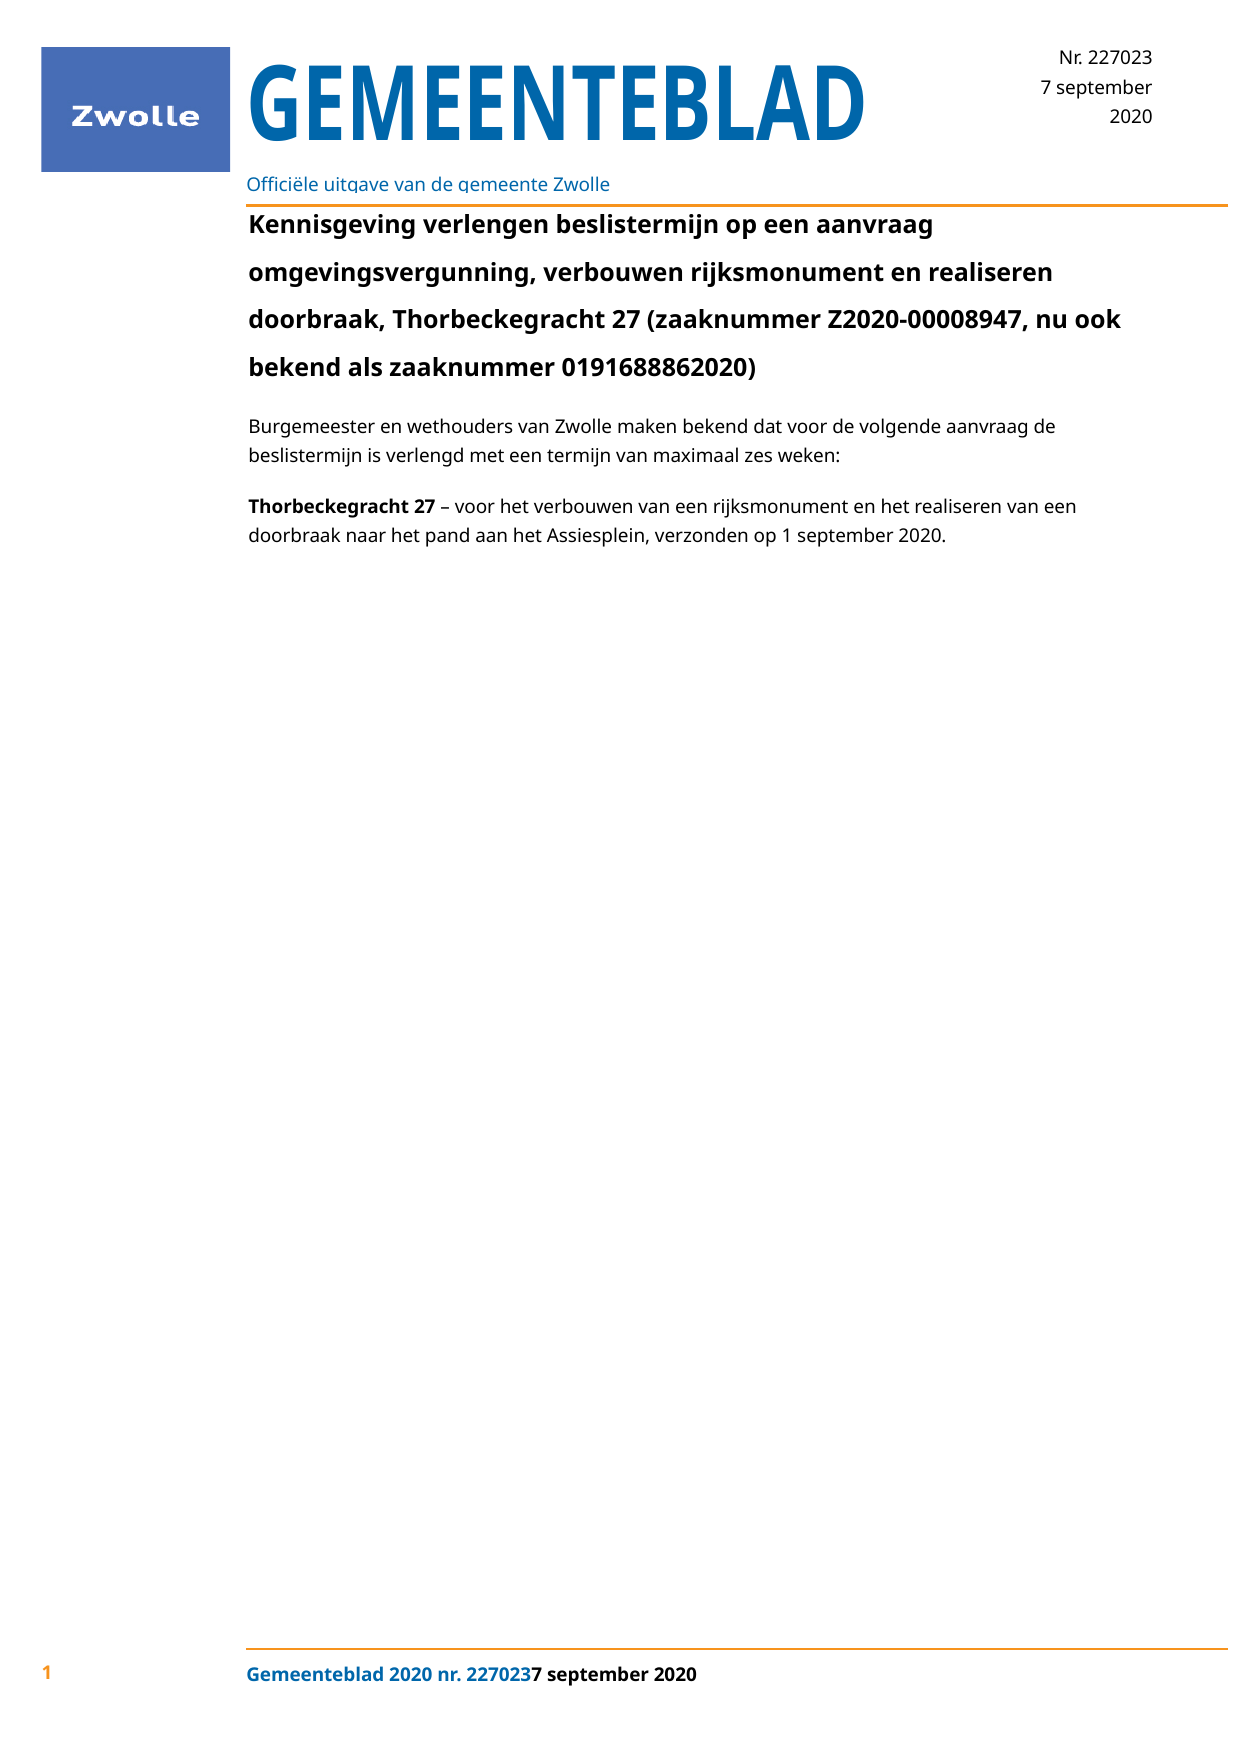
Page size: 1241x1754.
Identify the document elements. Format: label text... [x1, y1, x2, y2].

picture [41, 47, 231, 172]
text Burgemeester en wethouders van Zwolle maken bekend dat voor de volgende aanvraag de beslistermijn is verlengd met een termijn van maximaal zes weken: [248, 413, 1152, 468]
text Thorbeckegracht 27 – voor het verbouwen van een rijksmonument en het realiseren van een doorbraak naar het pand aan het Assiesplein, verzonden op 1 september 2020. [248, 493, 1152, 548]
text Kennisgeving verlengen beslistermijn op een aanvraag omgevingsvergunning, verbouwen rijksmonument en realiseren doorbraak, Thorbeckegracht 27 (zaaknummer Z2020-00008947, nu ook bekend als zaaknummer 0191688862020) [248, 207, 1152, 384]
